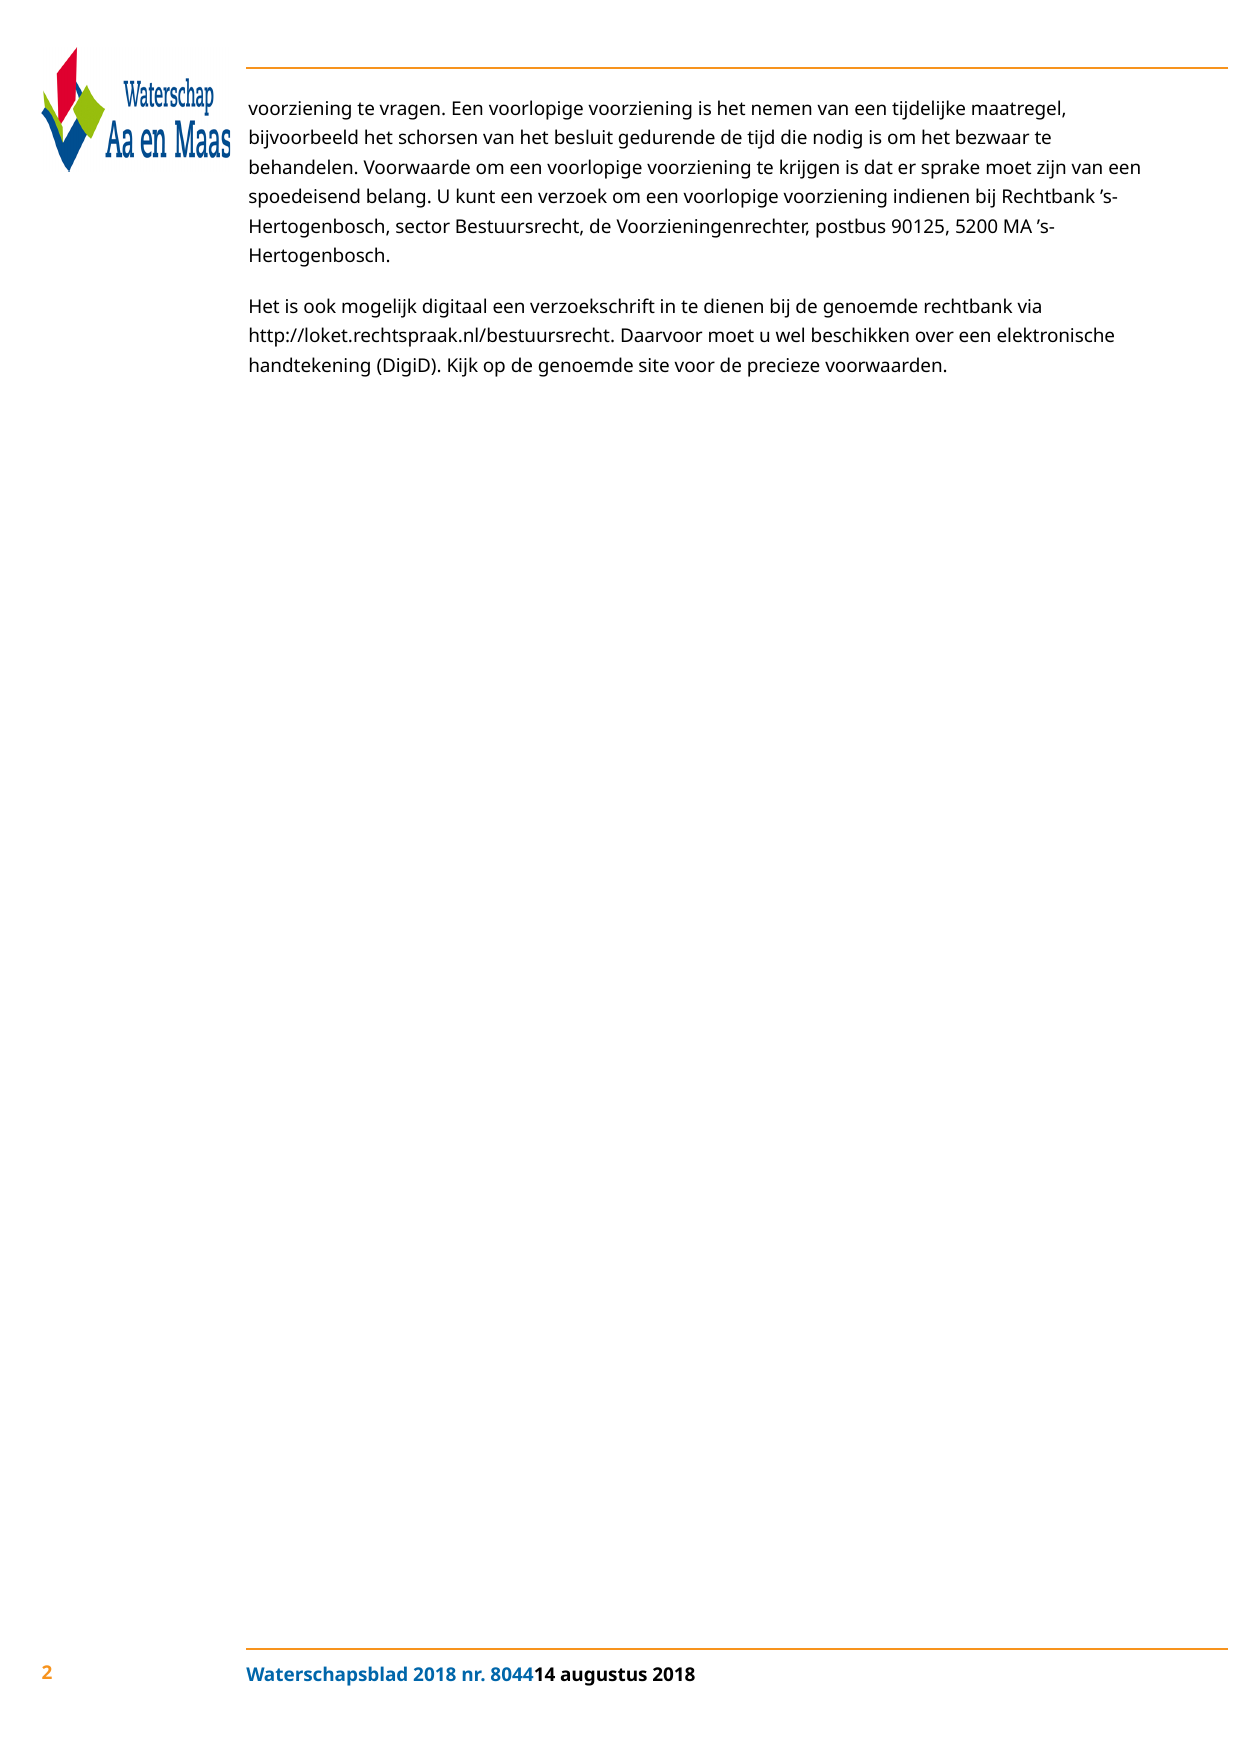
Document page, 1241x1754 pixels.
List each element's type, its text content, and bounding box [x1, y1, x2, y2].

text Het is ook mogelijk digitaal een verzoekschrift in te dienen bij de genoemde rechtbank via http://loket.rechtspraak.nl/bestuursrecht. Daarvoor moet u wel beschikken over een elektronische handtekening (DigiD). Kijk op de genoemde site voor de precieze voorwaarden. [248, 293, 1152, 378]
picture [41, 47, 231, 172]
text voorziening te vragen. Een voorlopige voorziening is het nemen van een tijdelijke maatregel, bijvoorbeeld het schorsen van het besluit gedurende de tijd die nodig is om het bezwaar te behandelen. Voorwaarde om een voorlopige voorziening te krijgen is dat er sprake moet zijn van een spoedeisend belang. U kunt een verzoek om een voorlopige voorziening indienen bij Rechtbank ’s-Hertogenbosch, sector Bestuursrecht, de Voorzieningenrechter, postbus 90125, 5200 MA ’s-Hertogenbosch. [248, 95, 1152, 268]
